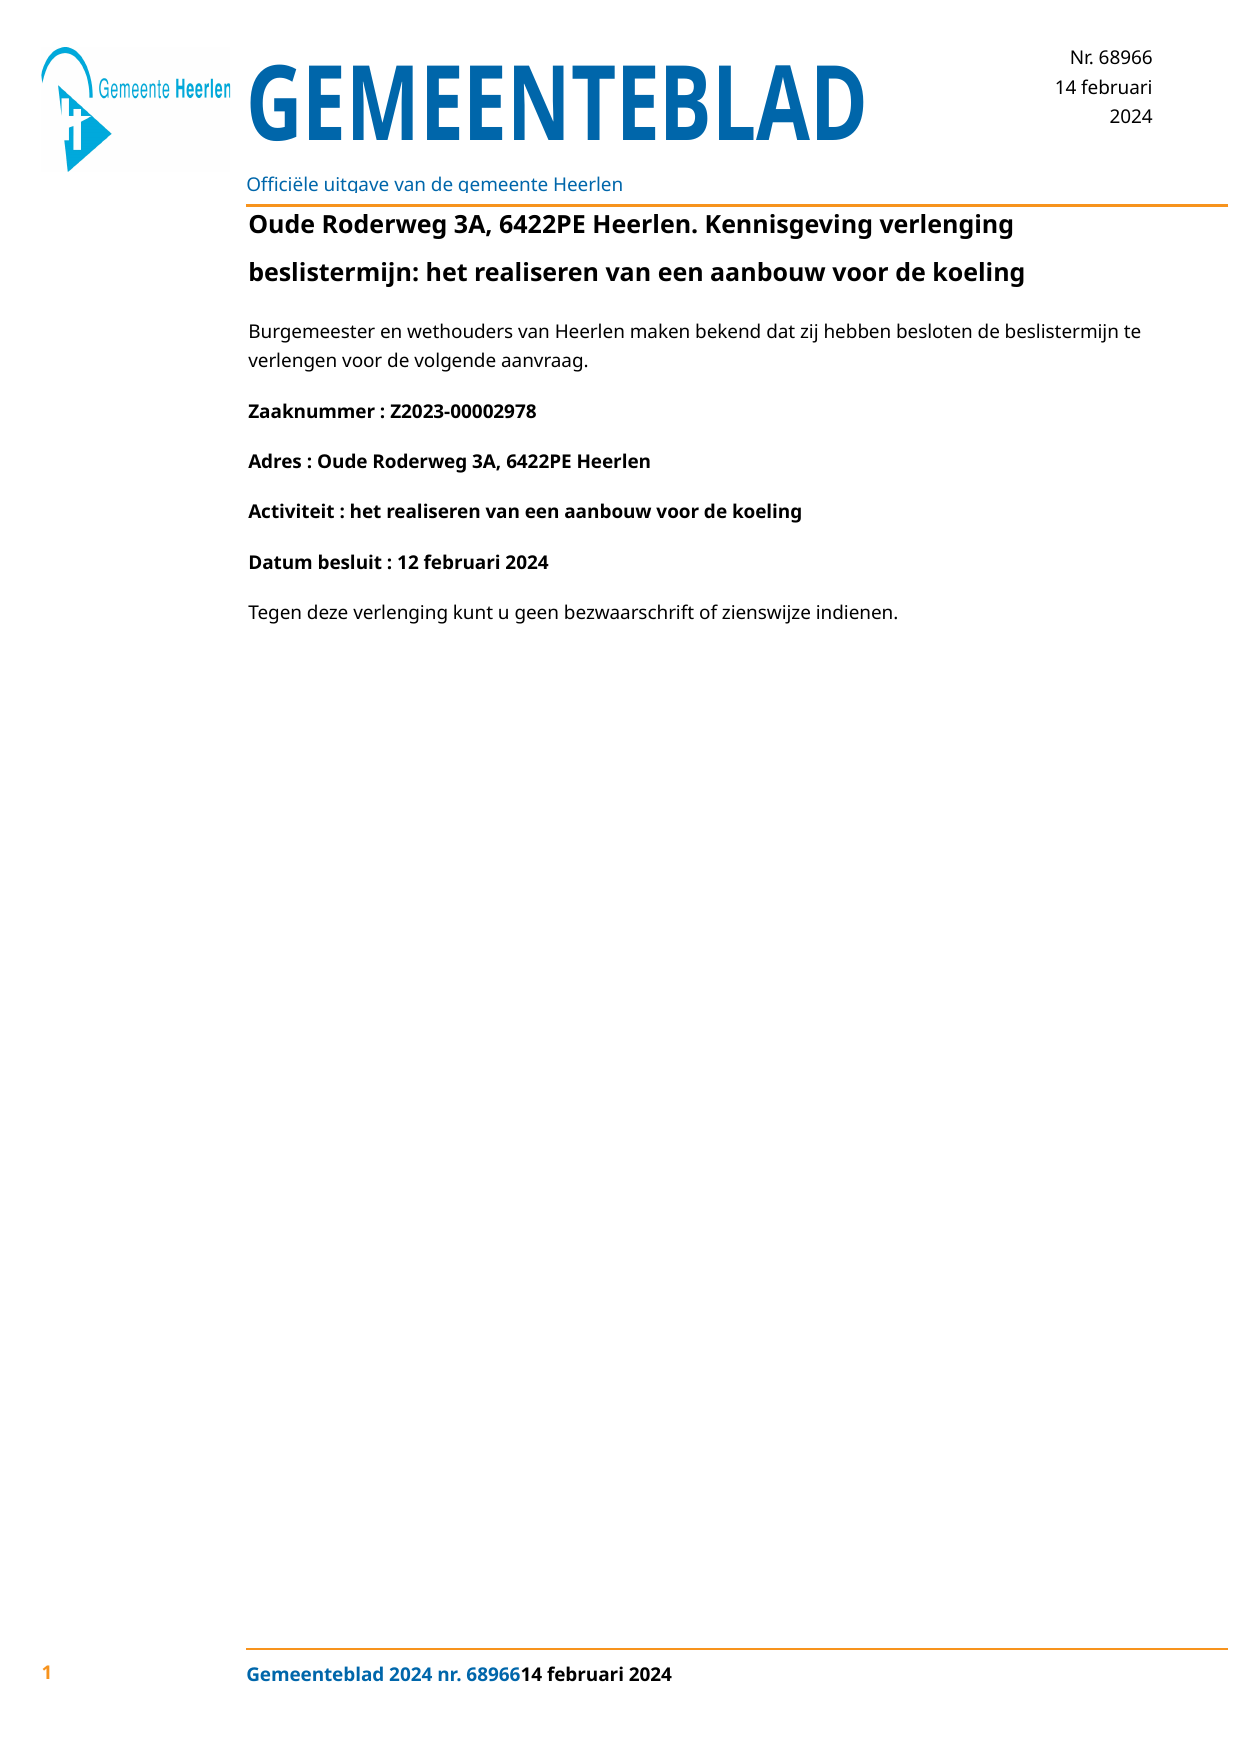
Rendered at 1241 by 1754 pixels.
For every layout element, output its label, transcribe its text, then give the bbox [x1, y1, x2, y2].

text Burgemeester en wethouders van Heerlen maken bekend dat zij hebben besloten de beslistermijn te verlengen voor de volgende aanvraag. [248, 318, 1152, 373]
text Tegen deze verlenging kunt u geen bezwaarschrift of zienswijze indienen. [248, 599, 1152, 625]
text Datum besluit : 12 februari 2024 [248, 549, 1152, 575]
text Activiteit : het realiseren van een aanbouw voor de koeling [248, 499, 1152, 524]
text Zaaknummer : Z2023-00002978 [248, 398, 1152, 424]
text Oude Roderweg 3A, 6422PE Heerlen. Kennisgeving verlenging beslistermijn: het realiseren van een aanbouw voor de koeling [248, 207, 1152, 288]
text Adres : Oude Roderweg 3A, 6422PE Heerlen [248, 448, 1152, 474]
picture [41, 47, 231, 172]
picture [41, 47, 59, 70]
